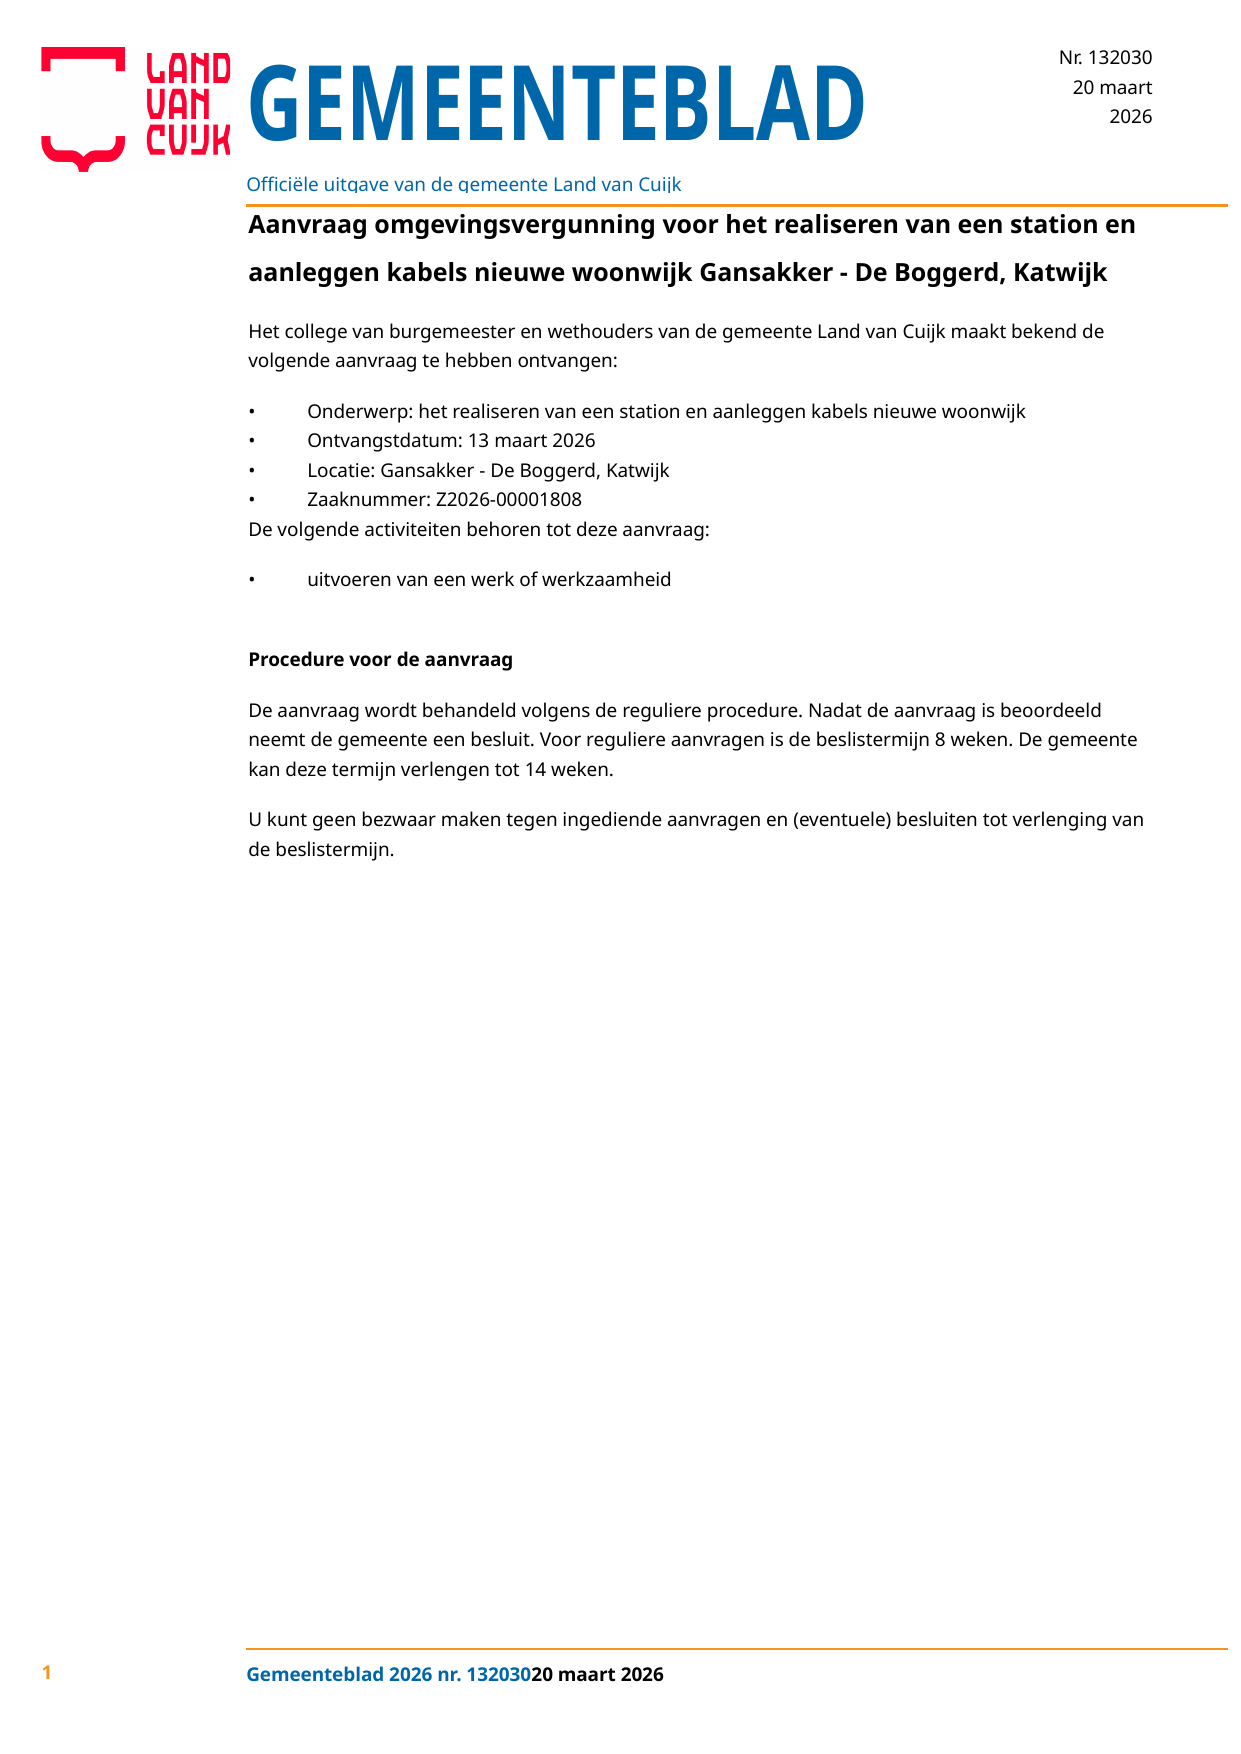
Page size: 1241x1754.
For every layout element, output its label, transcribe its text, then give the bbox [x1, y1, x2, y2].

list Locatie: Gansakker - De Boggerd, Katwijk [248, 457, 1152, 483]
list Onderwerp: het realiseren van een station en aanleggen kabels nieuwe woonwijk [248, 398, 1152, 424]
list uitvoeren van een werk of werkzaamheid [248, 567, 1152, 592]
text De aanvraag wordt behandeld volgens de reguliere procedure. Nadat de aanvraag is beoordeeld neemt de gemeente een besluit. Voor reguliere aanvragen is de beslistermijn 8 weken. De gemeente kan deze termijn verlengen tot 14 weken. [248, 697, 1152, 782]
picture [41, 47, 231, 172]
text U kunt geen bezwaar maken tegen ingediende aanvragen en (eventuele) besluiten tot verlenging van de beslistermijn. [248, 807, 1152, 862]
list Zaaknummer: Z2026-00001808 [248, 487, 1152, 512]
text Aanvraag omgevingsvergunning voor het realiseren van een station en aanleggen kabels nieuwe woonwijk Gansakker - De Boggerd, Katwijk [248, 207, 1152, 288]
list Ontvangstdatum: 13 maart 2026 [248, 427, 1152, 453]
text Procedure voor de aanvraag [248, 647, 1152, 672]
text De volgende activiteiten behoren tot deze aanvraag: [248, 516, 1152, 542]
text Het college van burgemeester en wethouders van de gemeente Land van Cuijk maakt bekend de volgende aanvraag te hebben ontvangen: [248, 318, 1152, 373]
